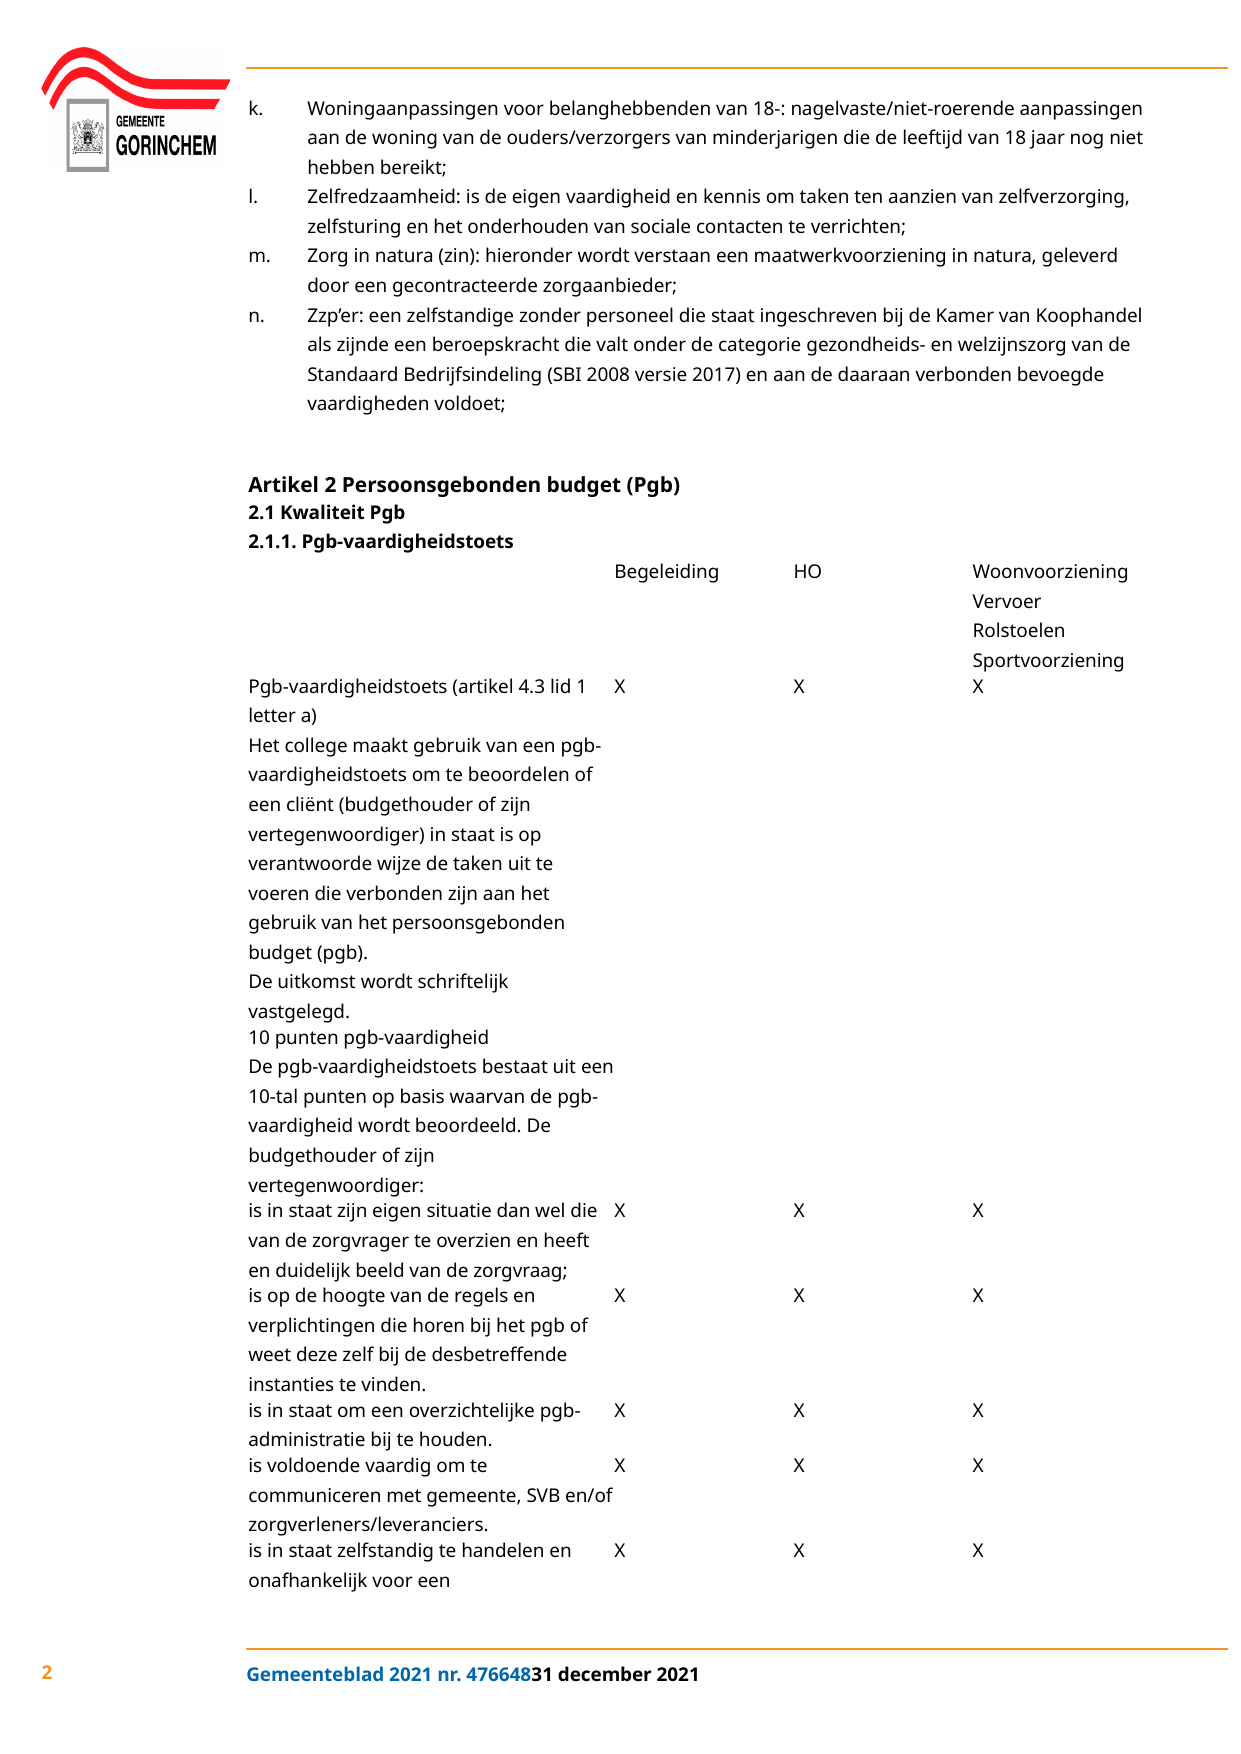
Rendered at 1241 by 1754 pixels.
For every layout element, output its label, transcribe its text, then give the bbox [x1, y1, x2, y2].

text 2.1.1. Pgb-vaardigheidstoets [248, 529, 1152, 554]
table_cell [793, 1024, 972, 1198]
table_cell X [614, 1198, 793, 1282]
table_cell is in staat zelfstandig te handelen en onafhankelijk voor een [248, 1537, 614, 1592]
table_cell X [793, 673, 972, 1024]
table_cell X [793, 1283, 972, 1397]
table_cell X [614, 1537, 793, 1592]
table_cell X [793, 1198, 972, 1282]
table_cell X [973, 1198, 1152, 1282]
table_header [248, 558, 614, 673]
table_cell X [614, 1283, 793, 1397]
list Woningaanpassingen voor belanghebbenden van 18-: nagelvaste/niet-roerende aanpassingen aan de woning van de ouders/verzorgers van minderjarigen die de leeftijd van 18 jaar nog niet hebben bereikt; [248, 95, 1152, 180]
table_cell is in staat zijn eigen situatie dan wel die van de zorgvrager te overzien en heeft en duidelijk beeld van de zorgvraag; [248, 1198, 614, 1282]
picture [41, 47, 231, 172]
table_cell X [973, 1452, 1152, 1537]
table_cell X [973, 1283, 1152, 1397]
table_cell is in staat om een overzichtelijke pgb-administratie bij te houden. [248, 1397, 614, 1452]
list Zelfredzaamheid: is de eigen vaardigheid en kennis om taken ten aanzien van zelfverzorging, zelfsturing en het onderhouden van sociale contacten te verrichten; [248, 183, 1152, 239]
table_cell X [973, 673, 1152, 1024]
table_cell X [973, 1397, 1152, 1452]
table_cell Pgb-vaardigheidstoets (artikel 4.3 lid 1 letter a) Het college maakt gebruik van een pgb-vaardigheidstoets om te beoordelen of een cliënt (budgethouder of zijn vertegenwoordiger) in staat is op verantwoorde wijze de taken uit te voeren die verbonden zijn aan het gebruik van het persoonsgebonden budget (pgb). De uitkomst wordt schriftelijk vastgelegd. [248, 673, 614, 1024]
table_cell is voldoende vaardig om te communiceren met gemeente, SVB en/of zorgverleners/leveranciers. [248, 1452, 614, 1537]
text 2.1 Kwaliteit Pgb [248, 499, 1152, 525]
list Zorg in natura (zin): hieronder wordt verstaan een maatwerkvoorziening in natura, geleverd door een gecontracteerde zorgaanbieder; [248, 243, 1152, 298]
table_cell X [614, 673, 793, 1024]
table_cell 10 punten pgb-vaardigheid De pgb-vaardigheidstoets bestaat uit een 10-tal punten op basis waarvan de pgb-vaardigheid wordt beoordeeld. De budgethouder of zijn vertegenwoordiger: [248, 1024, 614, 1198]
table_cell [973, 1024, 1152, 1198]
table_cell [614, 1024, 793, 1198]
table_cell X [793, 1397, 972, 1452]
table_cell X [793, 1537, 972, 1592]
table_cell X [793, 1452, 972, 1537]
table_cell is op de hoogte van de regels en verplichtingen die horen bij het pgb of weet deze zelf bij de desbetreffende instanties te vinden. [248, 1283, 614, 1397]
table_cell X [614, 1452, 793, 1537]
text Artikel 2 Persoonsgebonden budget (Pgb) [248, 471, 1152, 499]
table_header Woonvoorziening Vervoer Rolstoelen Sportvoorziening [973, 558, 1152, 673]
table_cell X [614, 1397, 793, 1452]
table_header Begeleiding [614, 558, 793, 673]
table_cell X [973, 1537, 1152, 1592]
list Zzp’er: een zelfstandige zonder personeel die staat ingeschreven bij de Kamer van Koophandel als zijnde een beroepskracht die valt onder de categorie gezondheids- en welzijnszorg van de Standaard Bedrijfsindeling (SBI 2008 versie 2017) en aan de daaraan verbonden bevoegde vaardigheden voldoet; [248, 302, 1152, 416]
table_header HO [793, 558, 972, 673]
